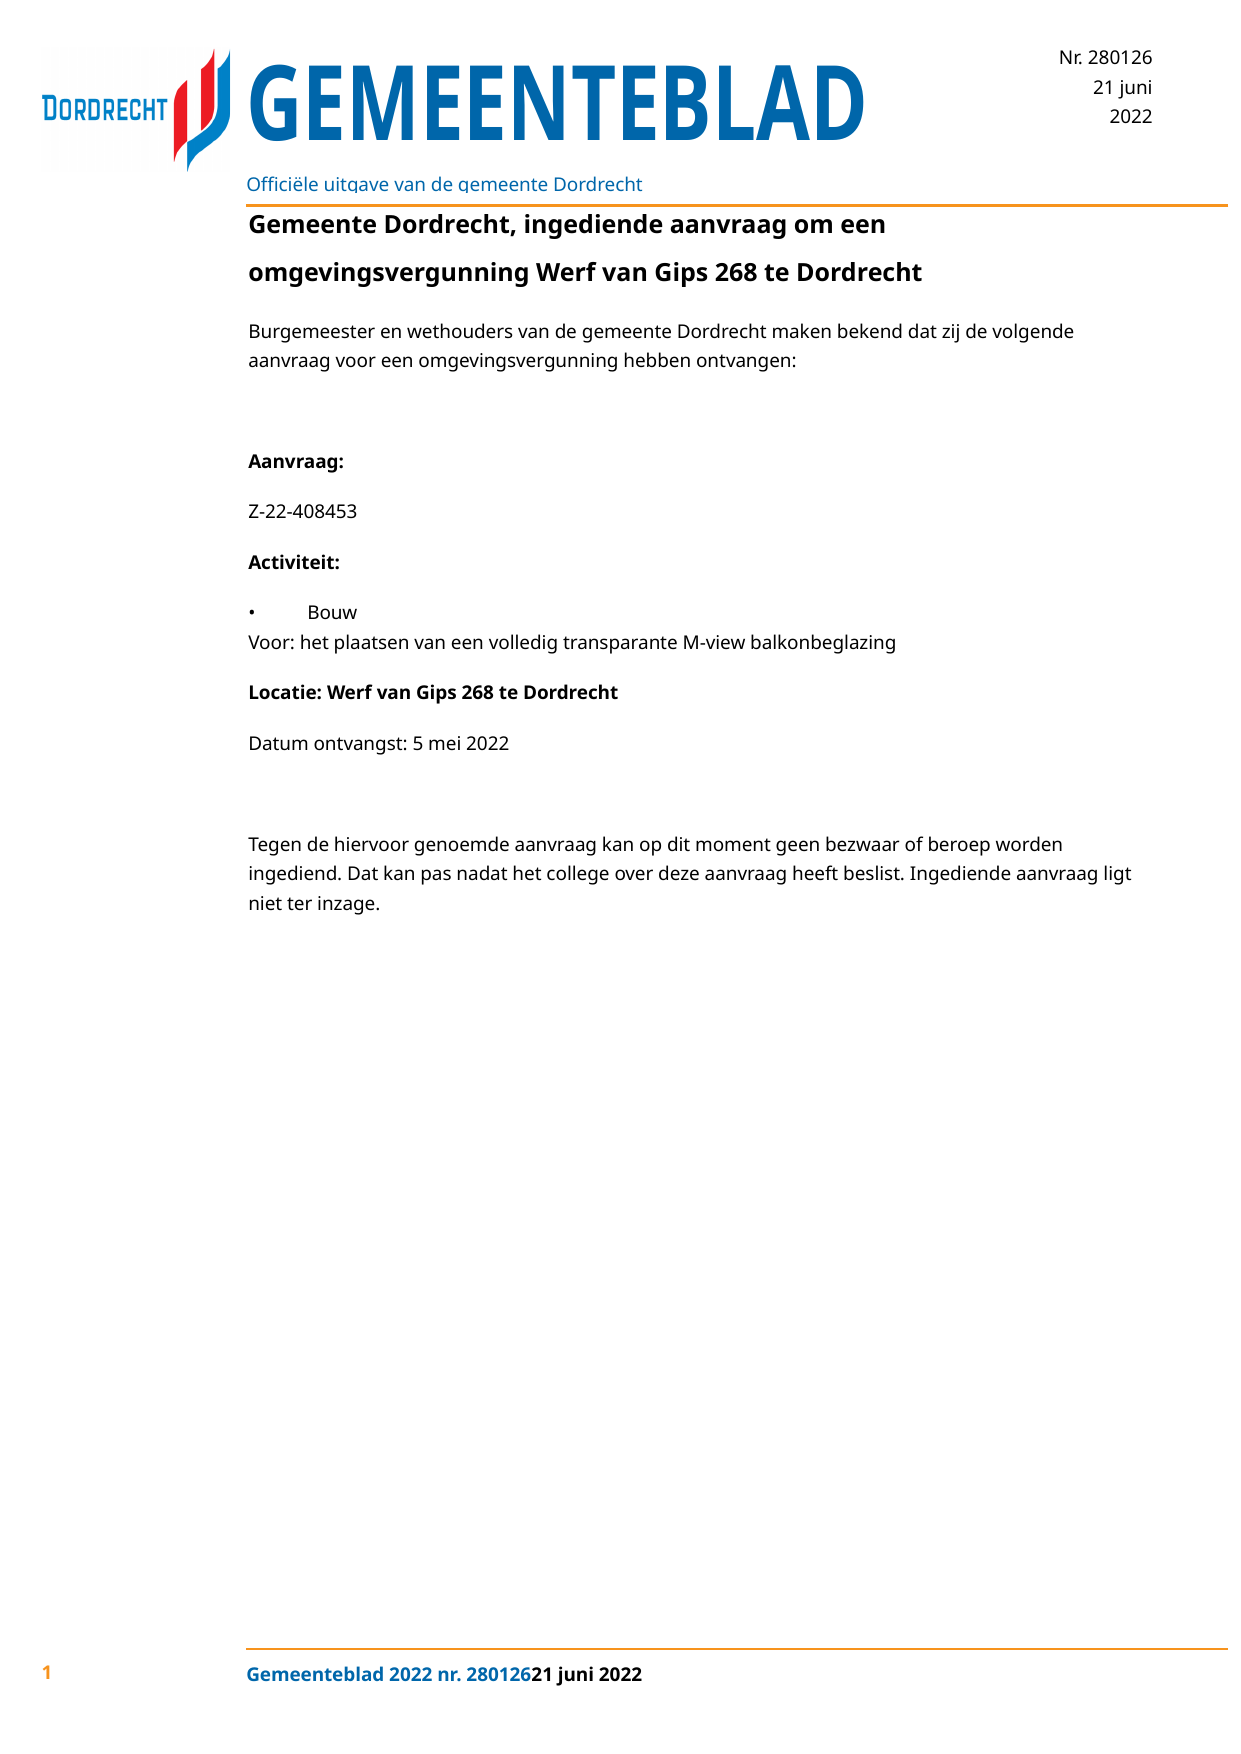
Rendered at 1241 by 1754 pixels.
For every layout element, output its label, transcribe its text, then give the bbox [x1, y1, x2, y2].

text Aanvraag: [248, 448, 1152, 474]
text Z-22-408453 [248, 499, 1152, 524]
text Activiteit: [248, 549, 1152, 575]
text Voor: het plaatsen van een volledig transparante M-view balkonbeglazing [248, 629, 1152, 655]
text Datum ontvangst: 5 mei 2022 [248, 730, 1152, 756]
text Locatie: Werf van Gips 268 te Dordrecht [248, 679, 1152, 705]
text Burgemeester en wethouders van de gemeente Dordrecht maken bekend dat zij de volgende aanvraag voor een omgevingsvergunning hebben ontvangen: [248, 318, 1152, 373]
text Tegen de hiervoor genoemde aanvraag kan op dit moment geen bezwaar of beroep worden ingediend. Dat kan pas nadat het college over deze aanvraag heeft beslist. Ingediende aanvraag ligt niet ter inzage. [248, 831, 1152, 916]
picture [41, 47, 231, 172]
text Gemeente Dordrecht, ingediende aanvraag om een omgevingsvergunning Werf van Gips 268 te Dordrecht [248, 207, 1152, 288]
list Bouw [248, 599, 1152, 625]
